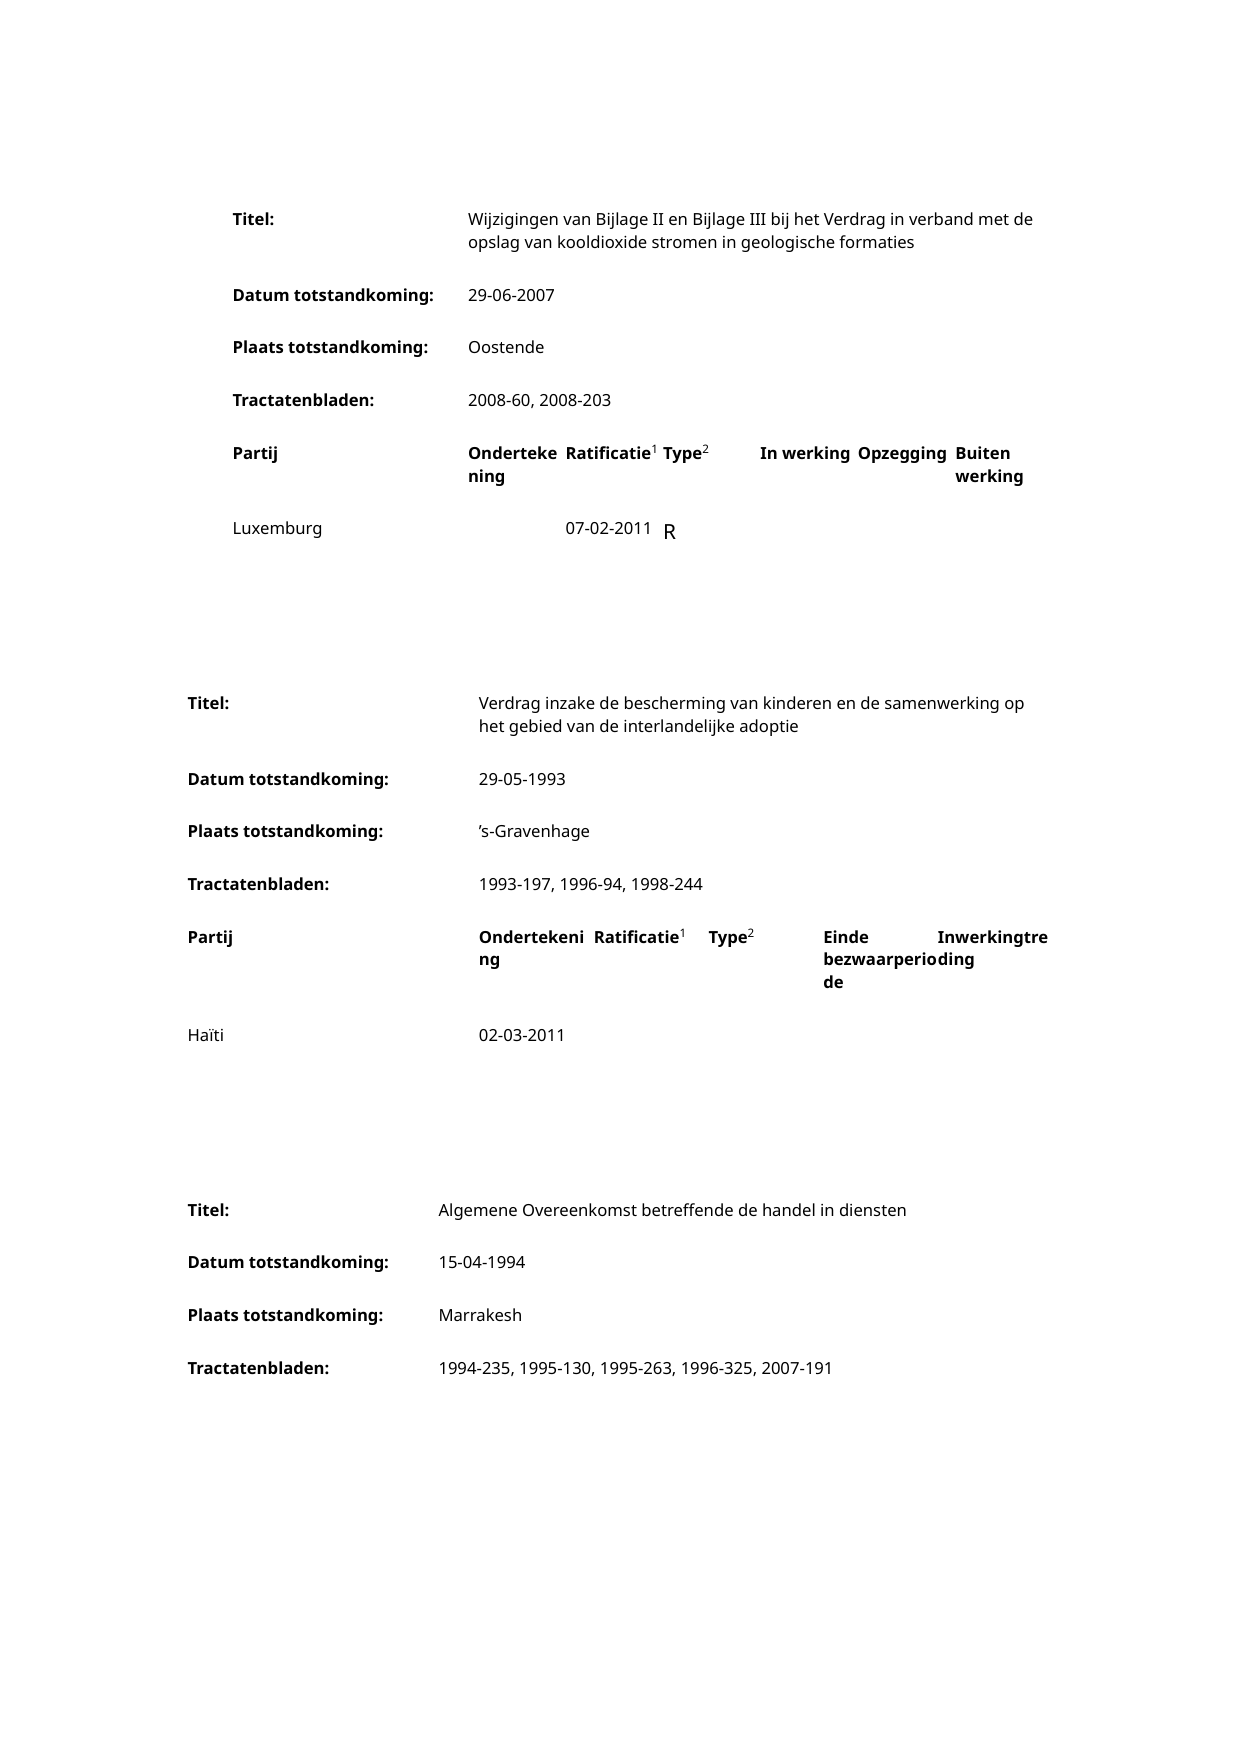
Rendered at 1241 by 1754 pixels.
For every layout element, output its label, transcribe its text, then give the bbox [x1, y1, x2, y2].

table_cell 1993-197, 1996-94, 1998-244 [479, 873, 1053, 925]
table_cell Plaats totstandkoming: [188, 1304, 438, 1356]
table_cell 2008-60, 2008-203 [468, 389, 1053, 441]
table_header Titel: [188, 692, 479, 767]
table_header Wijzigingen van Bijlage II en Bijlage III bij het Verdrag in verband met de opslag van kooldioxide stromen in geologische formaties [468, 208, 1053, 283]
table_cell Tractatenbladen: [188, 1356, 438, 1409]
table_cell Luxemburg [233, 517, 468, 575]
table_header Titel: [233, 208, 468, 283]
table_cell Opzegging [858, 441, 955, 517]
table_cell 15-04-1994 [438, 1251, 1053, 1303]
table_cell 29-06-2007 [468, 283, 1053, 336]
table_cell [708, 1023, 823, 1082]
table_cell Ratificatie1 [594, 925, 708, 1023]
table_cell Tractatenbladen: [233, 389, 468, 441]
table_cell Type2 [663, 441, 760, 517]
table_cell Type2 [708, 925, 823, 1023]
table_cell Einde bezwaarperiode [823, 925, 938, 1023]
table_cell Partij [233, 441, 468, 517]
table_cell Datum totstandkoming: [188, 1251, 438, 1303]
table_cell [760, 517, 858, 575]
table_cell ’s-Gravenhage [479, 820, 1053, 872]
table_cell [858, 517, 955, 575]
table_cell R [663, 517, 760, 575]
table_cell 02-03-2011 [479, 1023, 593, 1082]
table_cell Partij [188, 925, 479, 1023]
table_cell [938, 1023, 1053, 1082]
table_cell Plaats totstandkoming: [188, 820, 479, 872]
table_cell Tractatenbladen: [188, 873, 479, 925]
table_cell 29-05-1993 [479, 767, 1053, 820]
table_cell Buiten werking [955, 441, 1053, 517]
table_cell In werking [760, 441, 858, 517]
table_header Titel: [188, 1198, 438, 1251]
table_cell Plaats totstandkoming: [233, 336, 468, 389]
table_cell [594, 1023, 708, 1082]
table_cell Inwerkingtreding [938, 925, 1053, 1023]
table_cell [468, 517, 565, 575]
table_cell Ratificatie1 [565, 441, 663, 517]
table_cell Ondertekening [468, 441, 565, 517]
table_cell Datum totstandkoming: [233, 283, 468, 336]
table_cell Ondertekening [479, 925, 593, 1023]
table_cell [188, 1409, 1053, 1467]
table_cell 1994-235, 1995-130, 1995-263, 1996-325, 2007-191 [438, 1356, 1053, 1409]
table_cell Marrakesh [438, 1304, 1053, 1356]
table_header Algemene Overeenkomst betreffende de handel in diensten [438, 1198, 1053, 1251]
table_cell Datum totstandkoming: [188, 767, 479, 820]
table_header Verdrag inzake de bescherming van kinderen en de samenwerking op het gebied van de interlandelijke adoptie [479, 692, 1053, 767]
table_cell 07-02-2011 [565, 517, 663, 575]
table_cell Haïti [188, 1023, 479, 1082]
table_cell [955, 517, 1053, 575]
table_cell [823, 1023, 938, 1082]
table_cell Oostende [468, 336, 1053, 389]
